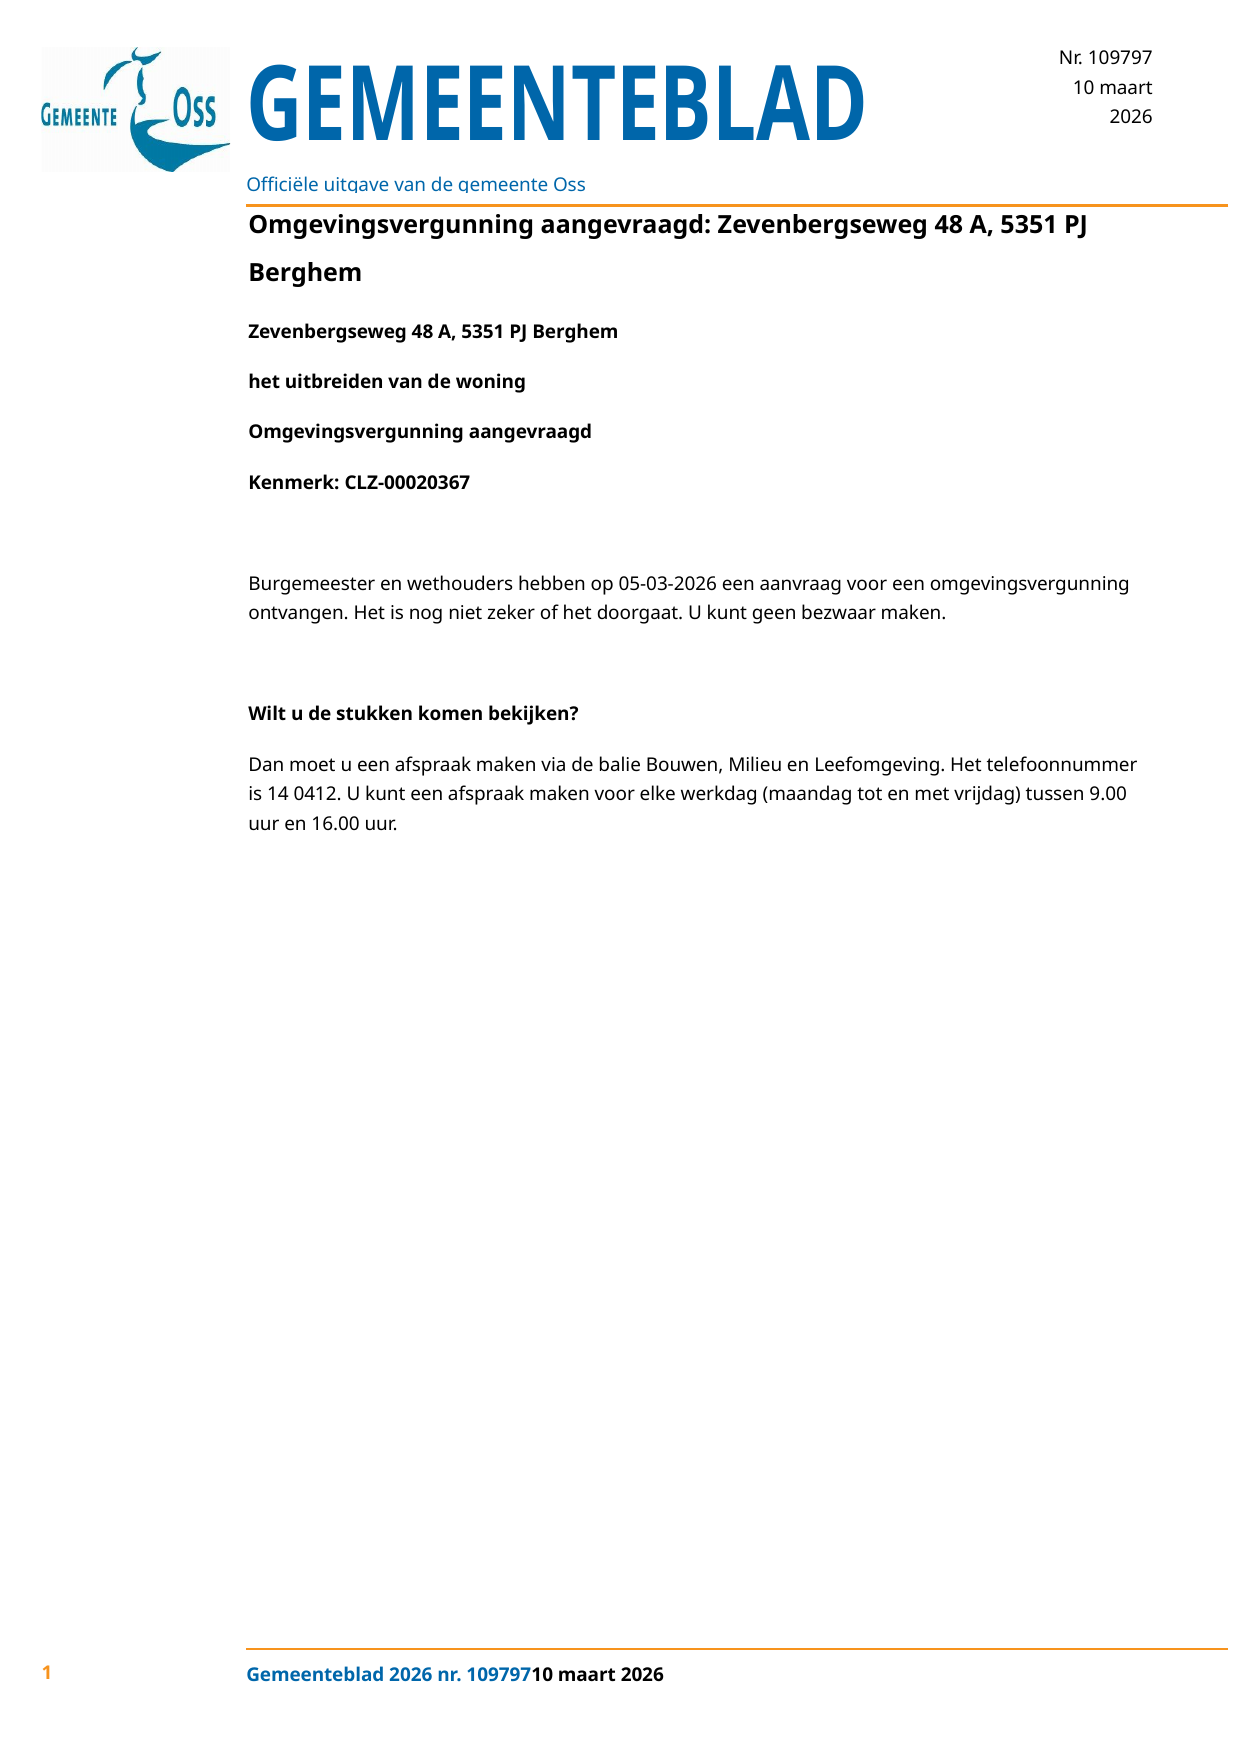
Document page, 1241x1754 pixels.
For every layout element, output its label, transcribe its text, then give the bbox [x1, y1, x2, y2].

text Zevenbergseweg 48 A, 5351 PJ Berghem [248, 318, 1152, 344]
text Wilt u de stukken komen bekijken? [248, 700, 1152, 726]
text Kenmerk: CLZ-00020367 [248, 469, 1152, 495]
text Burgemeester en wethouders hebben op 05-03-2026 een aanvraag voor een omgevingsvergunning ontvangen. Het is nog niet zeker of het doorgaat. U kunt geen bezwaar maken. [248, 570, 1152, 625]
picture [41, 47, 231, 172]
text Omgevingsvergunning aangevraagd: Zevenbergseweg 48 A, 5351 PJ Berghem [248, 207, 1152, 288]
text Omgevingsvergunning aangevraagd [248, 419, 1152, 444]
text het uitbreiden van de woning [248, 368, 1152, 394]
text Dan moet u een afspraak maken via de balie Bouwen, Milieu en Leefomgeving. Het telefoonnummer is 14 0412. U kunt een afspraak maken voor elke werkdag (maandag tot en met vrijdag) tussen 9.00 uur en 16.00 uur. [248, 751, 1152, 836]
